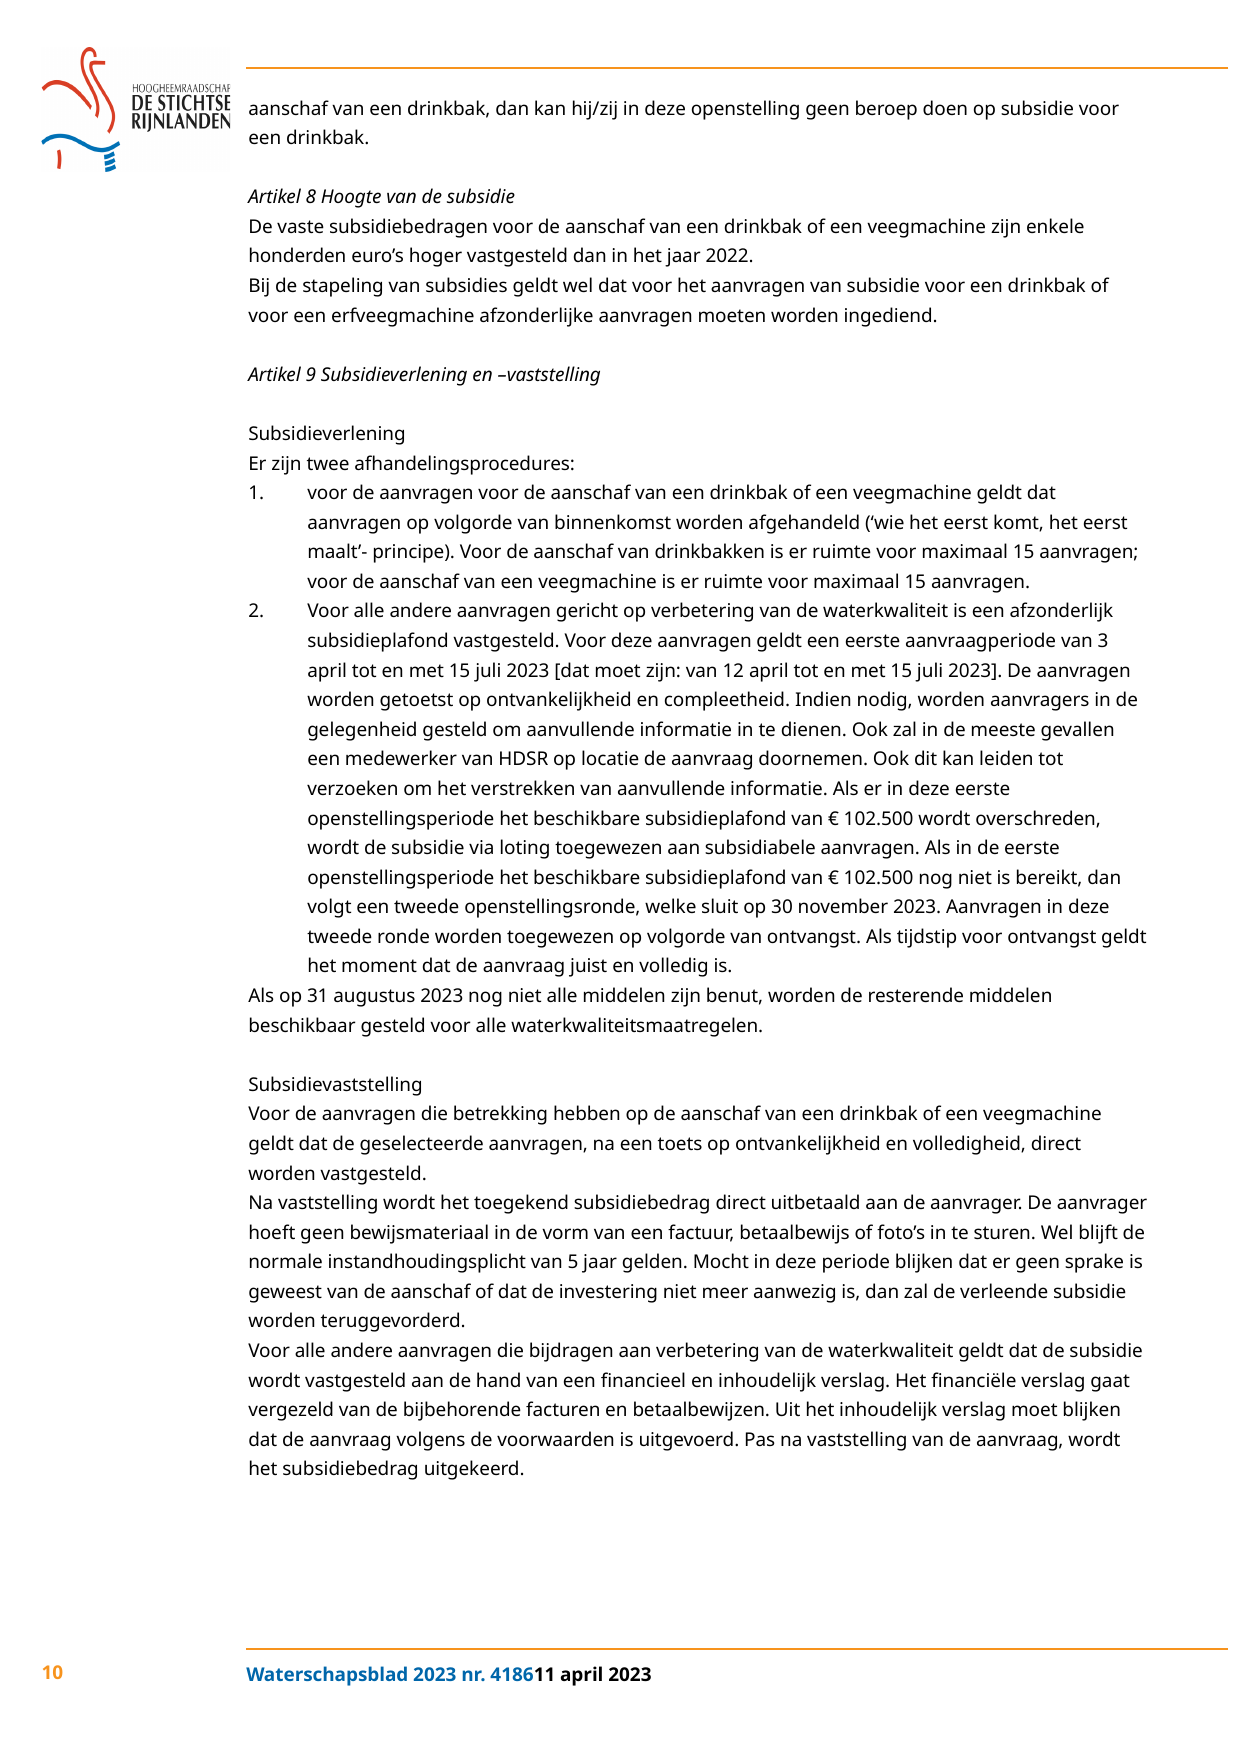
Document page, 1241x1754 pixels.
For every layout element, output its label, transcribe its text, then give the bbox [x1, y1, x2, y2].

text Subsidieverlening [248, 420, 1152, 446]
text Voor alle andere aanvragen die bijdragen aan verbetering van de waterkwaliteit geldt dat de subsidie wordt vastgesteld aan de hand van een financieel en inhoudelijk verslag. Het financiële verslag gaat vergezeld van de bijbehorende facturen en betaalbewijzen. Uit het inhoudelijk verslag moet blijken dat de aanvraag volgens de voorwaarden is uitgevoerd. Pas na vaststelling van de aanvraag, wordt het subsidiebedrag uitgekeerd. [248, 1337, 1152, 1481]
text aanschaf van een drinkbak, dan kan hij/zij in deze openstelling geen beroep doen op subsidie voor een drinkbak. [248, 95, 1152, 150]
text Na vaststelling wordt het toegekend subsidiebedrag direct uitbetaald aan de aanvrager. De aanvrager hoeft geen bewijsmateriaal in de vorm van een factuur, betaalbewijs of foto’s in te sturen. Wel blijft de normale instandhoudingsplicht van 5 jaar gelden. Mocht in deze periode blijken dat er geen sprake is geweest van de aanschaf of dat de investering niet meer aanwezig is, dan zal de verleende subsidie worden teruggevorderd. [248, 1189, 1152, 1333]
text Er zijn twee afhandelingsprocedures: [248, 450, 1152, 476]
list voor de aanvragen voor de aanschaf van een drinkbak of een veegmachine geldt dat aanvragen op volgorde van binnenkomst worden afgehandeld (‘wie het eerst komt, het eerst maalt’- principe). Voor de aanschaf van drinkbakken is er ruimte voor maximaal 15 aanvragen; voor de aanschaf van een veegmachine is er ruimte voor maximaal 15 aanvragen. [248, 479, 1152, 594]
text Artikel 9 Subsidieverlening en –vaststelling [248, 361, 1152, 387]
text Bij de stapeling van subsidies geldt wel dat voor het aanvragen van subsidie voor een drinkbak of voor een erfveegmachine afzonderlijke aanvragen moeten worden ingediend. [248, 272, 1152, 328]
text Als op 31 augustus 2023 nog niet alle middelen zijn benut, worden de resterende middelen beschikbaar gesteld voor alle waterkwaliteitsmaatregelen. [248, 982, 1152, 1038]
list Voor alle andere aanvragen gericht op verbetering van de waterkwaliteit is een afzonderlijk subsidieplafond vastgesteld. Voor deze aanvragen geldt een eerste aanvraagperiode van 3 april tot en met 15 juli 2023 [dat moet zijn: van 12 april tot en met 15 juli 2023]. De aanvragen worden getoetst op ontvankelijkheid en compleetheid. Indien nodig, worden aanvragers in de gelegenheid gesteld om aanvullende informatie in te dienen. Ook zal in de meeste gevallen een medewerker van HDSR op locatie de aanvraag doornemen. Ook dit kan leiden tot verzoeken om het verstrekken van aanvullende informatie. Als er in deze eerste openstellingsperiode het beschikbare subsidieplafond van € 102.500 wordt overschreden, wordt de subsidie via loting toegewezen aan subsidiabele aanvragen. Als in de eerste openstellingsperiode het beschikbare subsidieplafond van € 102.500 nog niet is bereikt, dan volgt een tweede openstellingsronde, welke sluit op 30 november 2023. Aanvragen in deze tweede ronde worden toegewezen op volgorde van ontvangst. Als tijdstip voor ontvangst geldt het moment dat de aanvraag juist en volledig is. [248, 598, 1152, 978]
text De vaste subsidiebedragen voor de aanschaf van een drinkbak of een veegmachine zijn enkele honderden euro’s hoger vastgesteld dan in het jaar 2022. [248, 213, 1152, 268]
text Subsidievaststelling [248, 1071, 1152, 1097]
text Voor de aanvragen die betrekking hebben op de aanschaf van een drinkbak of een veegmachine geldt dat de geselecteerde aanvragen, na een toets op ontvankelijkheid en volledigheid, direct worden vastgesteld. [248, 1101, 1152, 1186]
picture [41, 47, 231, 172]
text Artikel 8 Hoogte van de subsidie [248, 183, 1152, 209]
